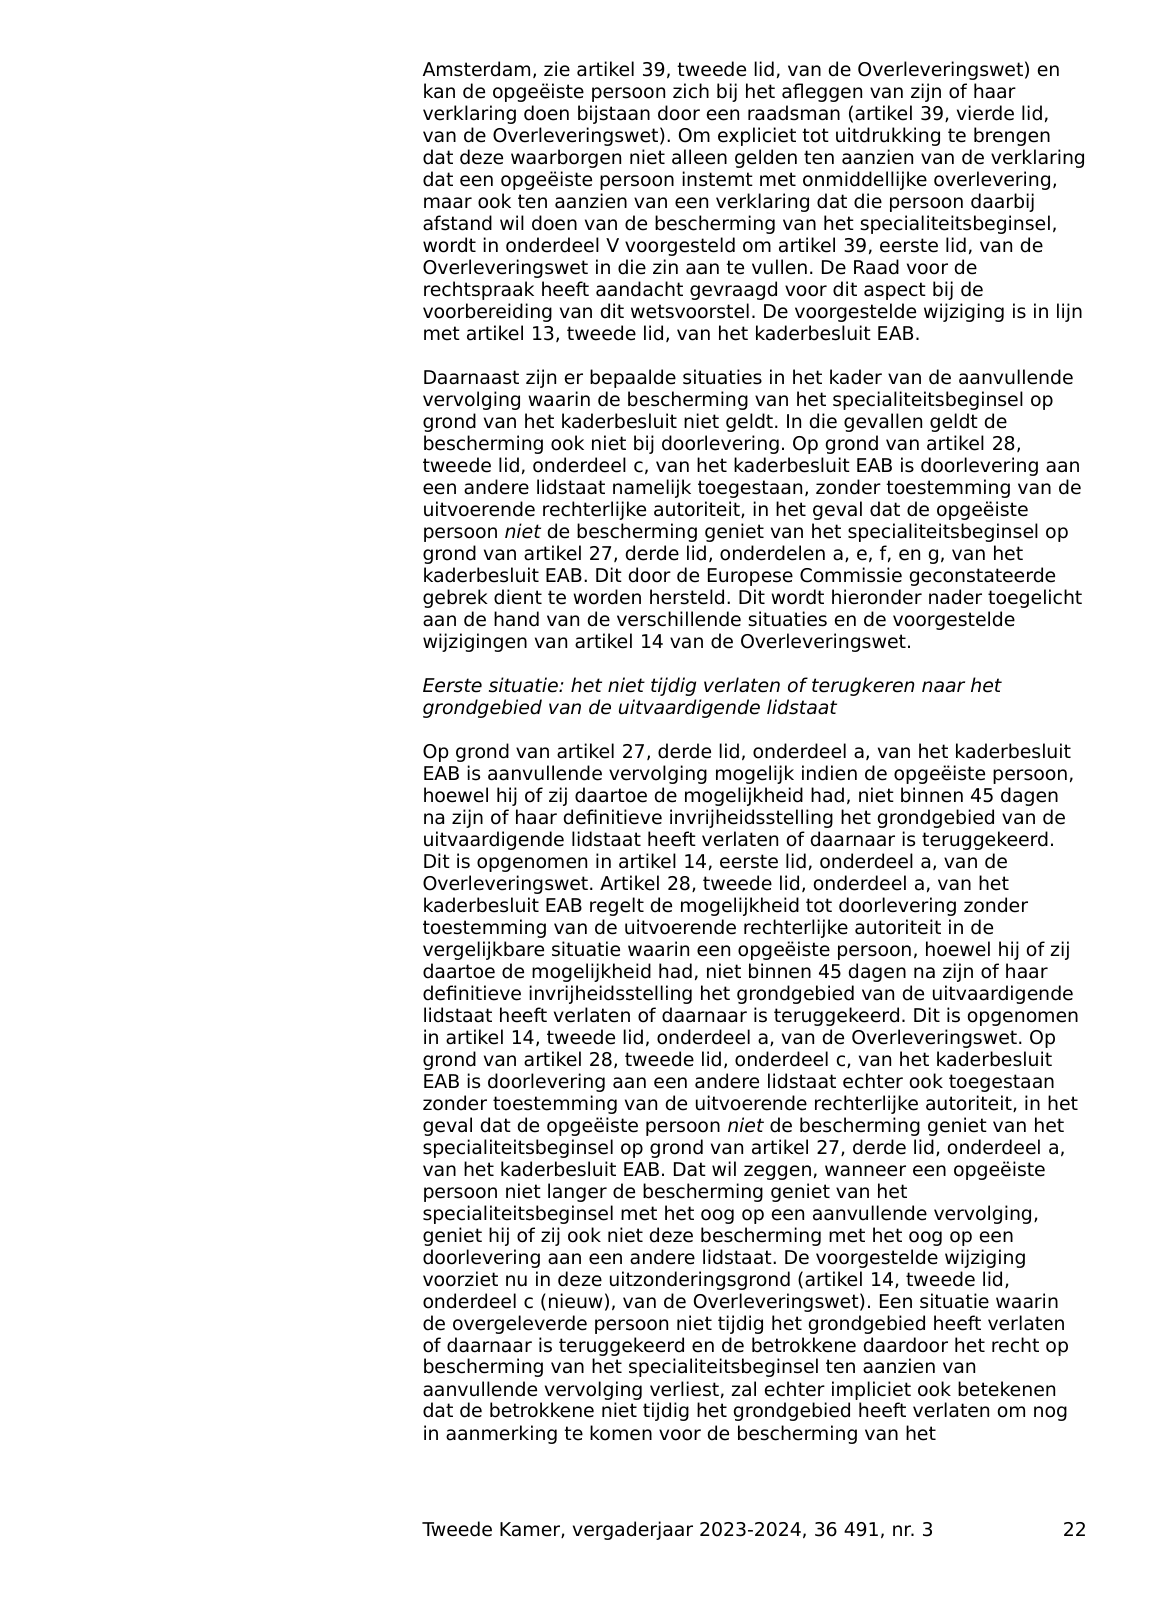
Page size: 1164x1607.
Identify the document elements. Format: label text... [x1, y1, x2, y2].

subtitle Eerste situatie: het niet tijdig verlaten of terugkeren naar het grondgebied van de uitvaardigende lidstaat [422, 675, 1087, 719]
text Op grond van artikel 27, derde lid, onderdeel a, van het kaderbesluit EAB is aanvullende vervolging mogelijk indien de opgeëiste persoon, hoewel hij of zij daartoe de mogelijkheid had, niet binnen 45 dagen na zijn of haar definitieve invrijheidsstelling het grondgebied van de uitvaardigende lidstaat heeft verlaten of daarnaar is teruggekeerd. Dit is opgenomen in artikel 14, eerste lid, onderdeel a, van de Overleveringswet. Artikel 28, tweede lid, onderdeel a, van het kaderbesluit EAB regelt de mogelijkheid tot doorlevering zonder toestemming van de uitvoerende rechterlijke autoriteit in de vergelijkbare situatie waarin een opgeëiste persoon, hoewel hij of zij daartoe de mogelijkheid had, niet binnen 45 dagen na zijn of haar definitieve invrijheidsstelling het grondgebied van de uitvaardigende lidstaat heeft verlaten of daarnaar is teruggekeerd. Dit is opgenomen in artikel 14, tweede lid, onderdeel a, van de Overleveringswet. Op grond van artikel 28, tweede lid, onderdeel c, van het kaderbesluit EAB is doorlevering aan een andere lidstaat echter ook toegestaan zonder toestemming van de uitvoerende rechterlijke autoriteit, in het geval dat de opgeëiste persoon niet de bescherming geniet van het specialiteitsbeginsel op grond van artikel 27, derde lid, onderdeel a, van het kaderbesluit EAB. Dat wil zeggen, wanneer een opgeëiste persoon niet langer de bescherming geniet van het specialiteitsbeginsel met het oog op een aanvullende vervolging, geniet hij of zij ook niet deze bescherming met het oog op een doorlevering aan een andere lidstaat. De voorgestelde wijziging voorziet nu in deze uitzonderingsgrond (artikel 14, tweede lid, onderdeel c (nieuw), van de Overleveringswet). Een situatie waarin de overgeleverde persoon niet tijdig het grondgebied heeft verlaten of daarnaar is teruggekeerd en de betrokkene daardoor het recht op bescherming van het specialiteitsbeginsel ten aanzien van aanvullende vervolging verliest, zal echter impliciet ook betekenen dat de betrokkene niet tijdig het grondgebied heeft verlaten om nog in aanmerking te komen voor de bescherming van het [422, 741, 1087, 1444]
text Amsterdam, zie artikel 39, tweede lid, van de Overleveringswet) en kan de opgeëiste persoon zich bij het afleggen van zijn of haar verklaring doen bijstaan door een raadsman (artikel 39, vierde lid, van de Overleveringswet). Om expliciet tot uitdrukking te brengen dat deze waarborgen niet alleen gelden ten aanzien van de verklaring dat een opgeëiste persoon instemt met onmiddellijke overlevering, maar ook ten aanzien van een verklaring dat die persoon daarbij afstand wil doen van de bescherming van het specialiteitsbeginsel, wordt in onderdeel V voorgesteld om artikel 39, eerste lid, van de Overleveringswet in die zin aan te vullen. De Raad voor de rechtspraak heeft aandacht gevraagd voor dit aspect bij de voorbereiding van dit wetsvoorstel. De voorgestelde wijziging is in lijn met artikel 13, tweede lid, van het kaderbesluit EAB. [422, 59, 1087, 345]
text Daarnaast zijn er bepaalde situaties in het kader van de aanvullende vervolging waarin de bescherming van het specialiteitsbeginsel op grond van het kaderbesluit niet geldt. In die gevallen geldt de bescherming ook niet bij doorlevering. Op grond van artikel 28, tweede lid, onderdeel c, van het kaderbesluit EAB is doorlevering aan een andere lidstaat namelijk toegestaan, zonder toestemming van de uitvoerende rechterlijke autoriteit, in het geval dat de opgeëiste persoon niet de bescherming geniet van het specialiteitsbeginsel op grond van artikel 27, derde lid, onderdelen a, e, f, en g, van het kaderbesluit EAB. Dit door de Europese Commissie geconstateerde gebrek dient te worden hersteld. Dit wordt hieronder nader toegelicht aan de hand van de verschillende situaties en de voorgestelde wijzigingen van artikel 14 van de Overleveringswet. [422, 367, 1087, 653]
